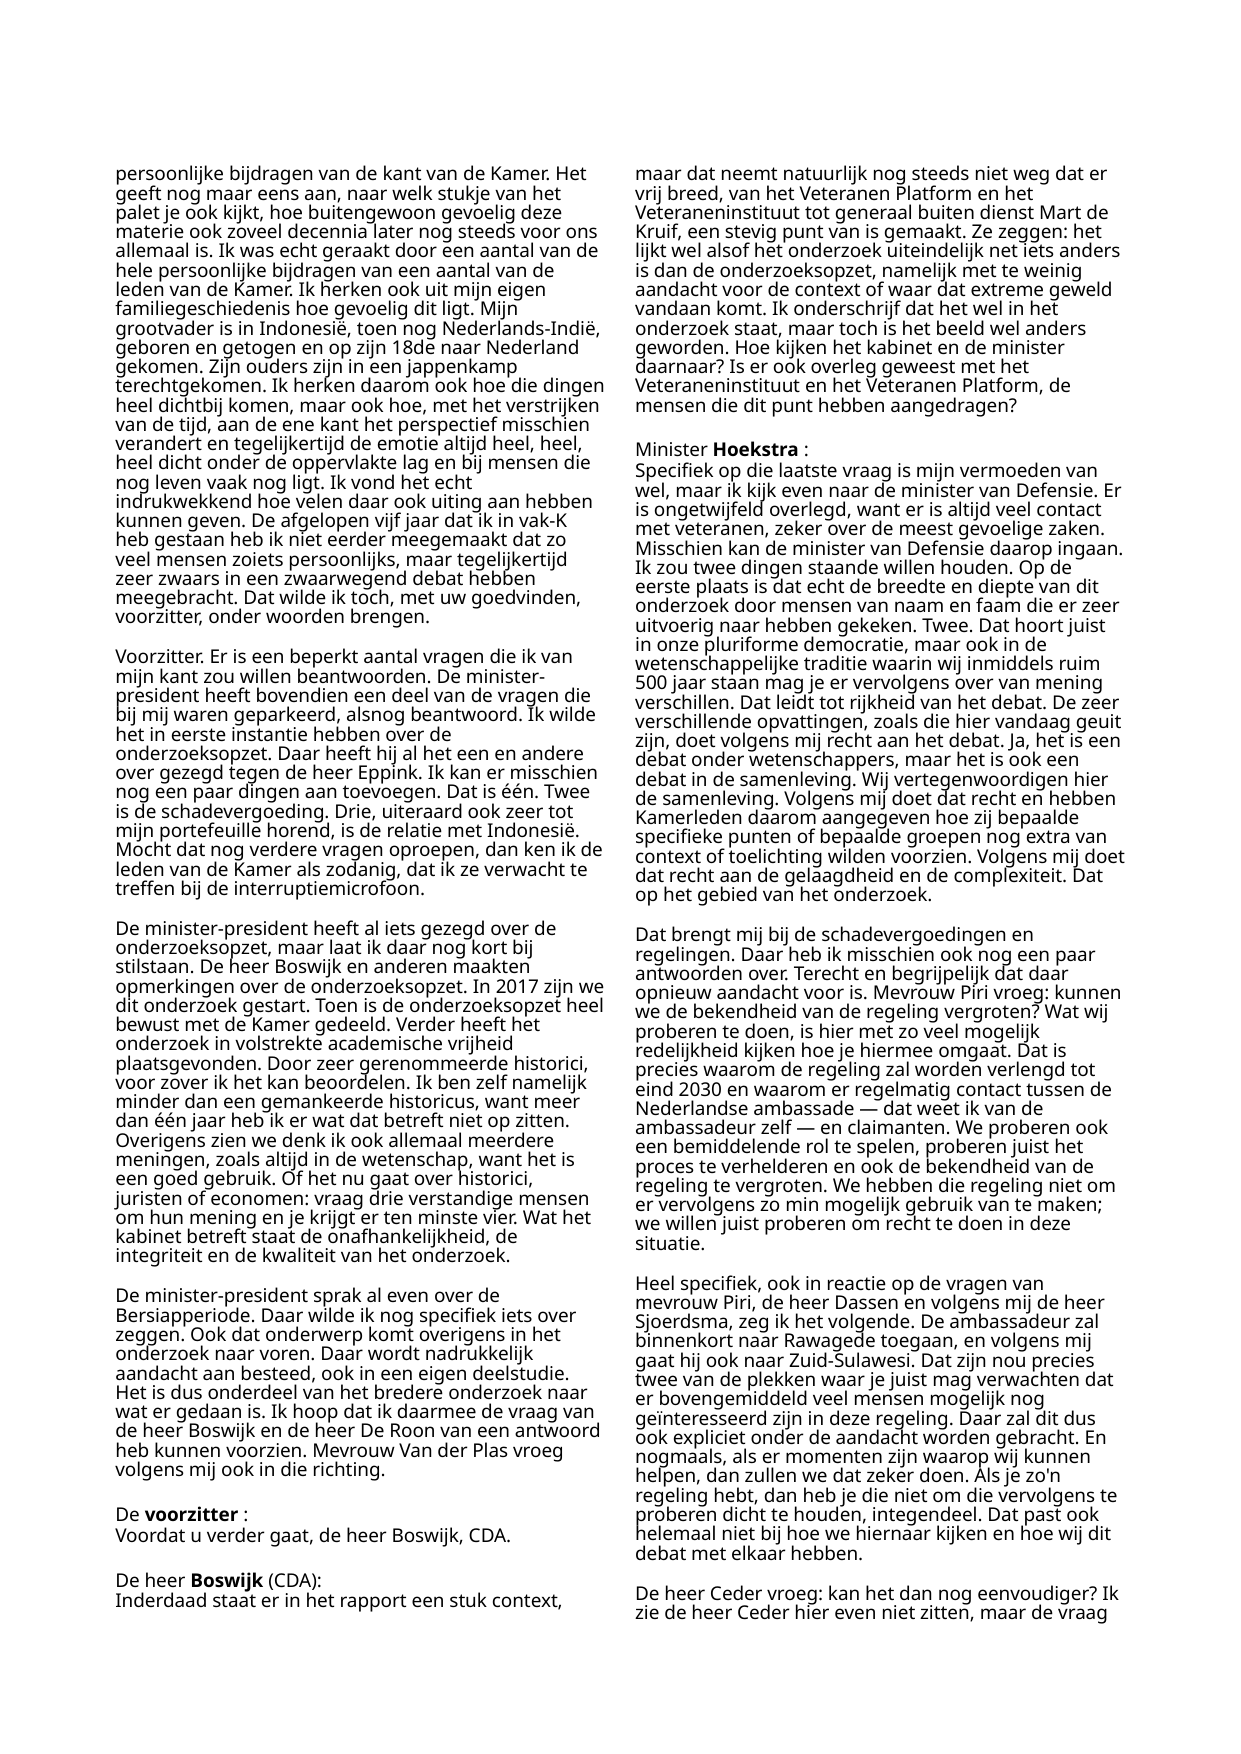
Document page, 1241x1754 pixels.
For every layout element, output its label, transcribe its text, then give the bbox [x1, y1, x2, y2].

text Voorzitter. Er is een beperkt aantal vragen die ik van mijn kant zou willen beantwoorden. De minister-president heeft bovendien een deel van de vragen die bij mij waren geparkeerd, alsnog beantwoord. Ik wilde het in eerste instantie hebben over de onderzoeksopzet. Daar heeft hij al het een en andere over gezegd tegen de heer Eppink. Ik kan er misschien nog een paar dingen aan toevoegen. Dat is één. Twee is de schadevergoeding. Drie, uiteraard ook zeer tot mijn portefeuille horend, is de relatie met Indonesië. Mocht dat nog verdere vragen oproepen, dan ken ik de leden van de Kamer als zodanig, dat ik ze verwacht te treffen bij de interruptiemicrofoon. [115, 648, 605, 899]
text De minister-president heeft al iets gezegd over de onderzoeksopzet, maar laat ik daar nog kort bij stilstaan. De heer Boswijk en anderen maakten opmerkingen over de onderzoeksopzet. In 2017 zijn we dit onderzoek gestart. Toen is de onderzoeksopzet heel bewust met de Kamer gedeeld. Verder heeft het onderzoek in volstrekte academische vrijheid plaatsgevonden. Door zeer gerenommeerde historici, voor zover ik het kan beoordelen. Ik ben zelf namelijk minder dan een gemankeerde historicus, want meer dan één jaar heb ik er wat dat betreft niet op zitten. Overigens zien we denk ik ook allemaal meerdere meningen, zoals altijd in de wetenschap, want het is een goed gebruik. Of het nu gaat over historici, juristen of economen: vraag drie verstandige mensen om hun mening en je krijgt er ten minste vier. Wat het kabinet betreft staat de onafhankelijkheid, de integriteit en de kwaliteit van het onderzoek. [115, 920, 605, 1267]
text De heer Boswijk (CDA): [115, 1567, 605, 1592]
text Dat brengt mij bij de schadevergoedingen en regelingen. Daar heb ik misschien ook nog een paar antwoorden over. Terecht en begrijpelijk dat daar opnieuw aandacht voor is. Mevrouw Piri vroeg: kunnen we de bekendheid van de regeling vergroten? Wat wij proberen te doen, is hier met zo veel mogelijk redelijkheid kijken hoe je hiermee omgaat. Dat is precies waarom de regeling zal worden verlengd tot eind 2030 en waarom er regelmatig contact tussen de Nederlandse ambassade — dat weet ik van de ambassadeur zelf — en claimanten. We proberen ook een bemiddelende rol te spelen, proberen juist het proces te verhelderen en ook de bekendheid van de regeling te vergroten. We hebben die regeling niet om er vervolgens zo min mogelijk gebruik van te maken; we willen juist proberen om recht te doen in deze situatie. [635, 926, 1125, 1254]
text persoonlijke bijdragen van de kant van de Kamer. Het geeft nog maar eens aan, naar welk stukje van het palet je ook kijkt, hoe buitengewoon gevoelig deze materie ook zoveel decennia later nog steeds voor ons allemaal is. Ik was echt geraakt door een aantal van de hele persoonlijke bijdragen van een aantal van de leden van de Kamer. Ik herken ook uit mijn eigen familiegeschiedenis hoe gevoelig dit ligt. Mijn grootvader is in Indonesië, toen nog Nederlands-Indië, geboren en getogen en op zijn 18de naar Nederland gekomen. Zijn ouders zijn in een jappenkamp terechtgekomen. Ik herken daarom ook hoe die dingen heel dichtbij komen, maar ook hoe, met het verstrijken van de tijd, aan de ene kant het perspectief misschien verandert en tegelijkertijd de emotie altijd heel, heel, heel dicht onder de oppervlakte lag en bij mensen die nog leven vaak nog ligt. Ik vond het echt indrukwekkend hoe velen daar ook uiting aan hebben kunnen geven. De afgelopen vijf jaar dat ik in vak-K heb gestaan heb ik niet eerder meegemaakt dat zo veel mensen zoiets persoonlijks, maar tegelijkertijd zeer zwaars in een zwaarwegend debat hebben meegebracht. Dat wilde ik toch, met uw goedvinden, voorzitter, onder woorden brengen. [115, 165, 605, 628]
text Heel specifiek, ook in reactie op de vragen van mevrouw Piri, de heer Dassen en volgens mij de heer Sjoerdsma, zeg ik het volgende. De ambassadeur zal binnenkort naar Rawagede toegaan, en volgens mij gaat hij ook naar Zuid-Sulawesi. Dat zijn nou precies twee van de plekken waar je juist mag verwachten dat er bovengemiddeld veel mensen mogelijk nog geïnteresseerd zijn in deze regeling. Daar zal dit dus ook expliciet onder de aandacht worden gebracht. En nogmaals, als er momenten zijn waarop wij kunnen helpen, dan zullen we dat zeker doen. Als je zo'n regeling hebt, dan heb je die niet om die vervolgens te proberen dicht te houden, integendeel. Dat past ook helemaal niet bij hoe we hiernaar kijken en hoe wij dit debat met elkaar hebben. [635, 1275, 1125, 1564]
text Minister Hoekstra : [635, 437, 1125, 462]
text Voordat u verder gaat, de heer Boswijk, CDA. [115, 1527, 605, 1546]
text De minister-president sprak al even over de Bersiapperiode. Daar wilde ik nog specifiek iets over zeggen. Ook dat onderwerp komt overigens in het onderzoek naar voren. Daar wordt nadrukkelijk aandacht aan besteed, ook in een eigen deelstudie. Het is dus onderdeel van het bredere onderzoek naar wat er gedaan is. Ik hoop dat ik daarmee de vraag van de heer Boswijk en de heer De Roon van een antwoord heb kunnen voorzien. Mevrouw Van der Plas vroeg volgens mij ook in die richting. [115, 1287, 605, 1480]
text De heer Ceder vroeg: kan het dan nog eenvoudiger? Ik zie de heer Ceder hier even niet zitten, maar de vraag [635, 1584, 1125, 1623]
text Specifiek op die laatste vraag is mijn vermoeden van wel, maar ik kijk even naar de minister van Defensie. Er is ongetwijfeld overlegd, want er is altijd veel contact met veteranen, zeker over de meest gevoelige zaken. Misschien kan de minister van Defensie daarop ingaan. Ik zou twee dingen staande willen houden. Op de eerste plaats is dat echt de breedte en diepte van dit onderzoek door mensen van naam en faam die er zeer uitvoerig naar hebben gekeken. Twee. Dat hoort juist in onze pluriforme democratie, maar ook in de wetenschappelijke traditie waarin wij inmiddels ruim 500 jaar staan mag je er vervolgens over van mening verschillen. Dat leidt tot rijkheid van het debat. De zeer verschillende opvattingen, zoals die hier vandaag geuit zijn, doet volgens mij recht aan het debat. Ja, het is een debat onder wetenschappers, maar het is ook een debat in de samenleving. Wij vertegenwoordigen hier de samenleving. Volgens mij doet dat recht en hebben Kamerleden daarom aangegeven hoe zij bepaalde specifieke punten of bepaalde groepen nog extra van context of toelichting wilden voorzien. Volgens mij doet dat recht aan de gelaagdheid en de complexiteit. Dat op het gebied van het onderzoek. [635, 462, 1125, 906]
text Inderdaad staat er in het rapport een stuk context, [115, 1592, 605, 1612]
text De voorzitter : [115, 1501, 605, 1527]
text maar dat neemt natuurlijk nog steeds niet weg dat er vrij breed, van het Veteranen Platform en het Veteraneninstituut tot generaal buiten dienst Mart de Kruif, een stevig punt van is gemaakt. Ze zeggen: het lijkt wel alsof het onderzoek uiteindelijk net iets anders is dan de onderzoeksopzet, namelijk met te weinig aandacht voor de context of waar dat extreme geweld vandaan komt. Ik onderschrijf dat het wel in het onderzoek staat, maar toch is het beeld wel anders geworden. Hoe kijken het kabinet en de minister daarnaar? Is er ook overleg geweest met het Veteraneninstituut en het Veteranen Platform, de mensen die dit punt hebben aangedragen? [635, 165, 1125, 416]
